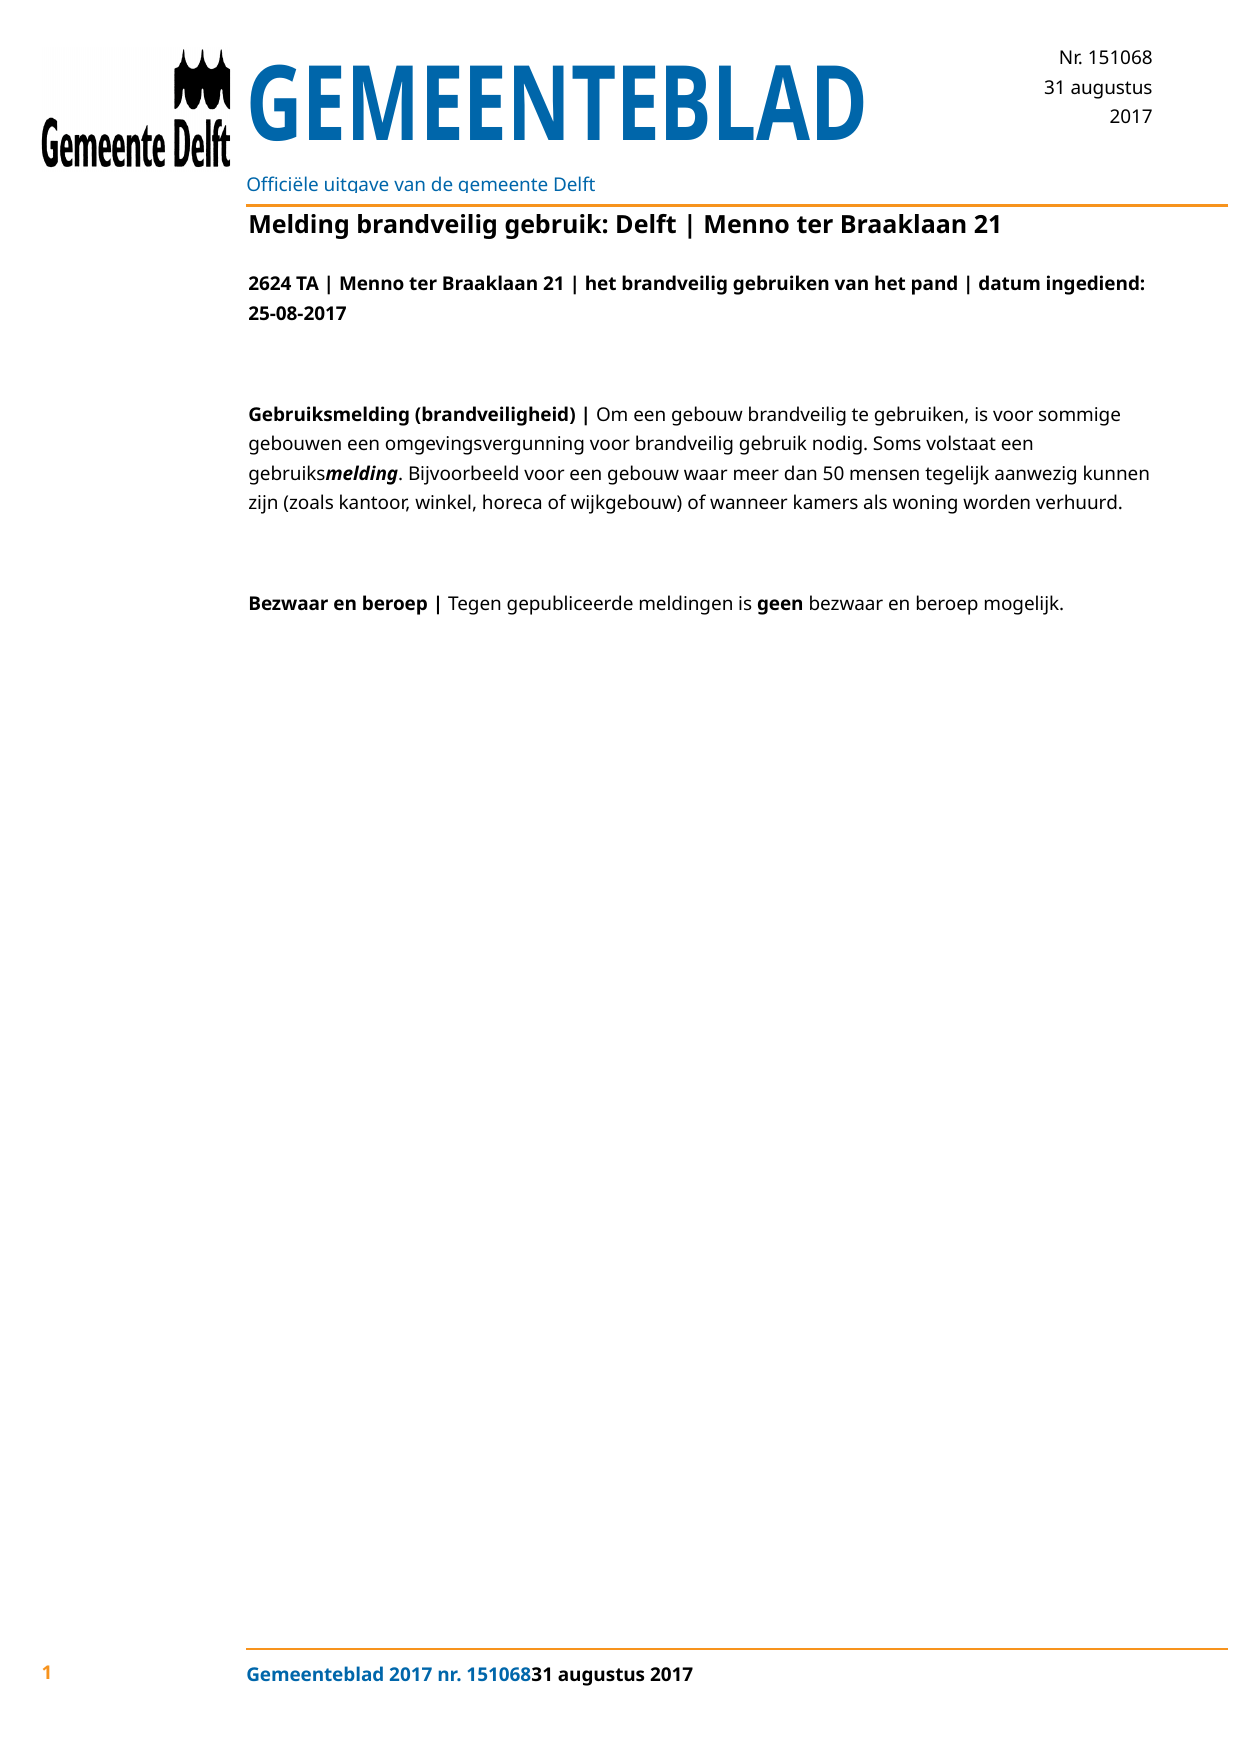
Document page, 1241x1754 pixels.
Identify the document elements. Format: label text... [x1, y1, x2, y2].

text Gebruiksmelding (brandveiligheid) | Om een gebouw brandveilig te gebruiken, is voor sommige gebouwen een omgevingsvergunning voor brandveilig gebruik nodig. Soms volstaat een gebruiksmelding. Bijvoorbeeld voor een gebouw waar meer dan 50 mensen tegelijk aanwezig kunnen zijn (zoals kantoor, winkel, horeca of wijkgebouw) of wanneer kamers als woning worden verhuurd. [248, 401, 1152, 515]
text Melding brandveilig gebruik: Delft | Menno ter Braaklaan 21 [248, 207, 1152, 241]
text Bezwaar en beroep | Tegen gepubliceerde meldingen is geen bezwaar en beroep mogelijk. [248, 590, 1152, 616]
picture [41, 47, 231, 172]
text 2624 TA | Menno ter Braaklaan 21 | het brandveilig gebruiken van het pand | datum ingediend: 25-08-2017 [248, 270, 1152, 326]
